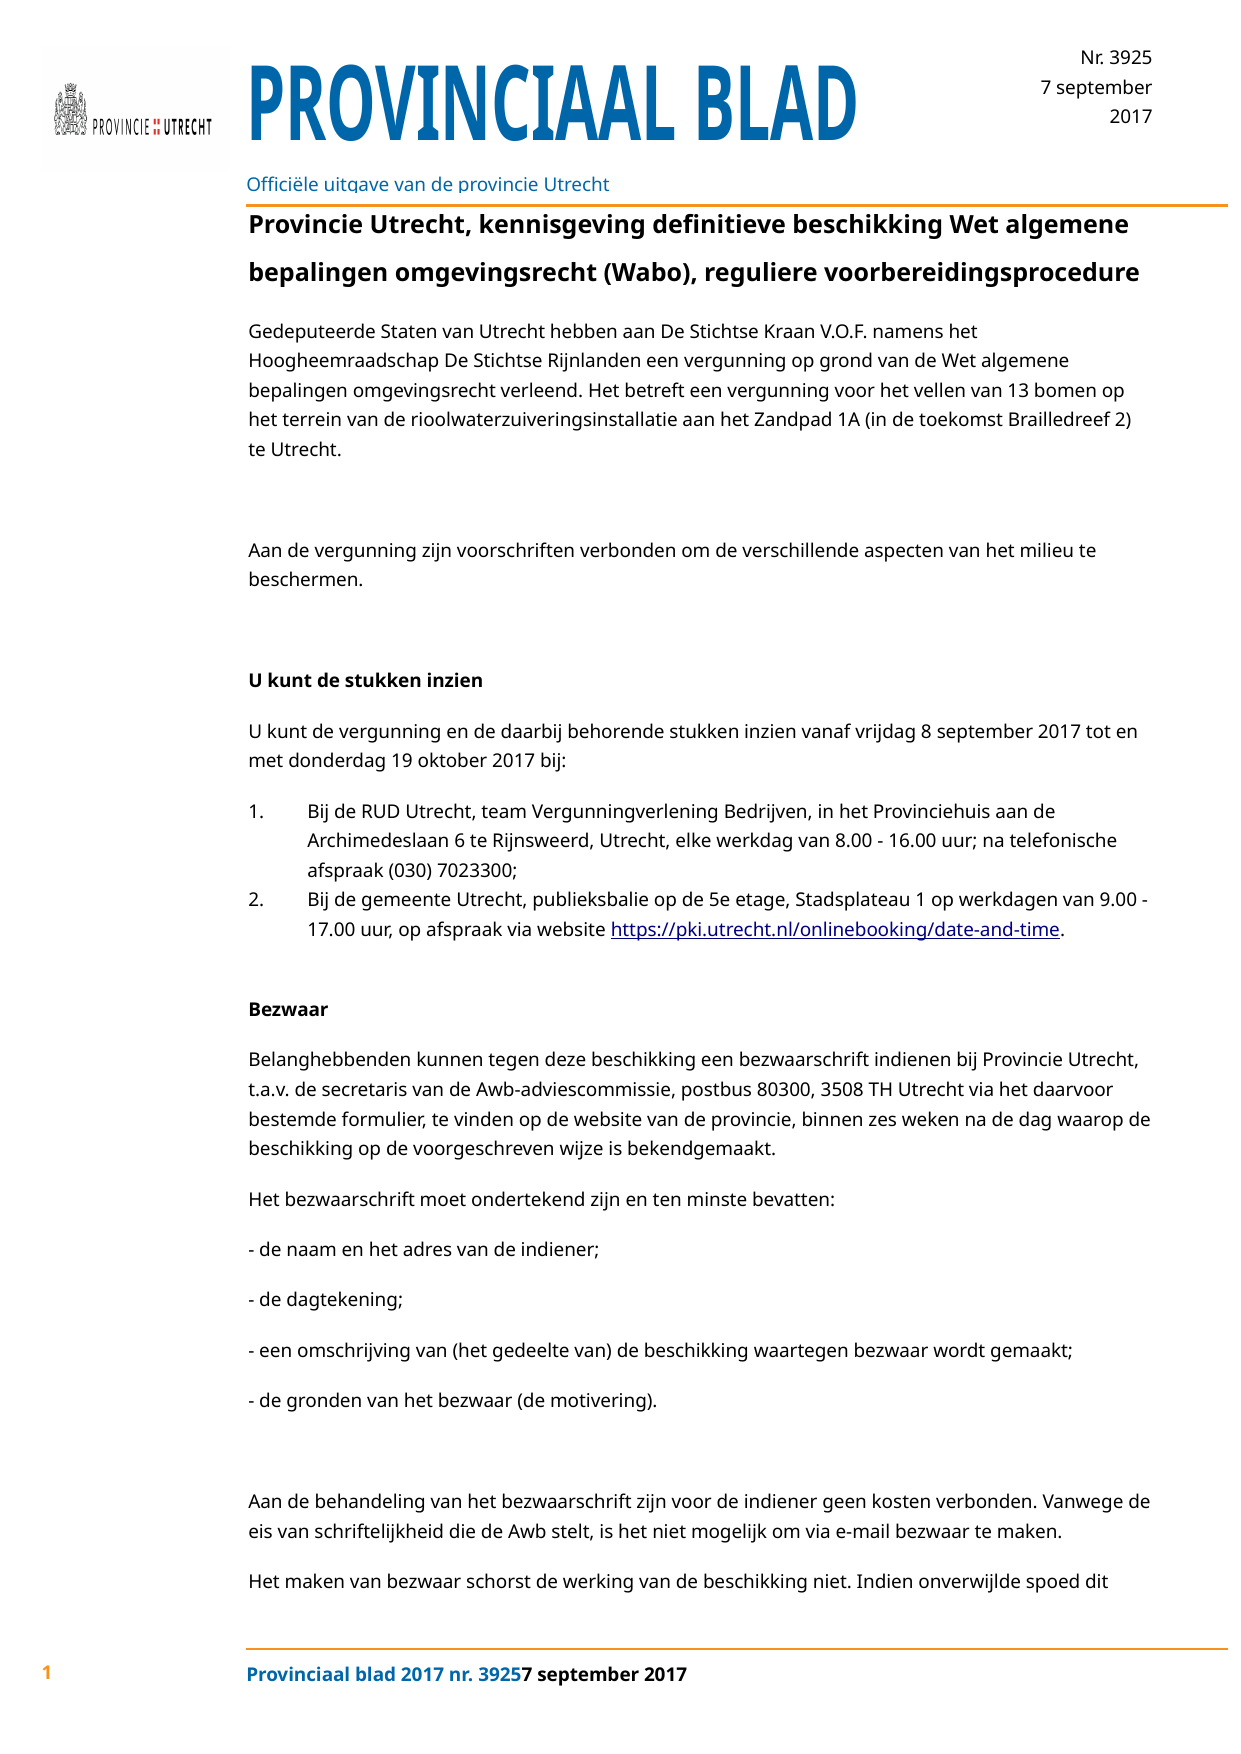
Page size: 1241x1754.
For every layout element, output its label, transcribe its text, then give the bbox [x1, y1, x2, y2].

list Bij de RUD Utrecht, team Vergunningverlening Bedrijven, in het Provinciehuis aan de Archimedeslaan 6 te Rijnsweerd, Utrecht, elke werkdag van 8.00 - 16.00 uur; na telefonische afspraak (030) 7023300; [248, 798, 1152, 883]
list Bij de gemeente Utrecht, publieksbalie op de 5e etage, Stadsplateau 1 op werkdagen van 9.00 - 17.00 uur, op afspraak via website https://pki.utrecht.nl/onlinebooking/date-and-time. [248, 887, 1152, 942]
text - de dagtekening; [248, 1287, 1152, 1312]
text Belanghebbenden kunnen tegen deze beschikking een bezwaarschrift indienen bij Provincie Utrecht, t.a.v. de secretaris van de Awb-adviescommissie, postbus 80300, 3508 TH Utrecht via het daarvoor bestemde formulier, te vinden op de website van de provincie, binnen zes weken na de dag waarop de beschikking op de voorgeschreven wijze is bekendgemaakt. [248, 1047, 1152, 1161]
text - de gronden van het bezwaar (de motivering). [248, 1387, 1152, 1413]
text Bezwaar [248, 996, 1152, 1022]
text Het bezwaarschrift moet ondertekend zijn en ten minste bevatten: [248, 1186, 1152, 1212]
text U kunt de stukken inzien [248, 667, 1152, 693]
text U kunt de vergunning en de daarbij behorende stukken inzien vanaf vrijdag 8 september 2017 tot en met donderdag 19 oktober 2017 bij: [248, 718, 1152, 773]
text - een omschrijving van (het gedeelte van) de beschikking waartegen bezwaar wordt gemaakt; [248, 1337, 1152, 1363]
text Het maken van bezwaar schorst de werking van de beschikking niet. Indien onverwijlde spoed dit [248, 1568, 1152, 1594]
text Aan de vergunning zijn voorschriften verbonden om de verschillende aspecten van het milieu te beschermen. [248, 537, 1152, 592]
text Gedeputeerde Staten van Utrecht hebben aan De Stichtse Kraan V.O.F. namens het Hoogheemraadschap De Stichtse Rijnlanden een vergunning op grond van de Wet algemene bepalingen omgevingsrecht verleend. Het betreft een vergunning voor het vellen van 13 bomen op het terrein van de rioolwaterzuiveringsinstallatie aan het Zandpad 1A (in de toekomst Brailledreef 2) te Utrecht. [248, 318, 1152, 462]
text Aan de behandeling van het bezwaarschrift zijn voor de indiener geen kosten verbonden. Vanwege de eis van schriftelijkheid die de Awb stelt, is het niet mogelijk om via e-mail bezwaar te maken. [248, 1488, 1152, 1544]
text Provincie Utrecht, kennisgeving definitieve beschikking Wet algemene bepalingen omgevingsrecht (Wabo), reguliere voorbereidingsprocedure [248, 207, 1152, 288]
text - de naam en het adres van de indiener; [248, 1236, 1152, 1262]
picture [41, 47, 231, 172]
